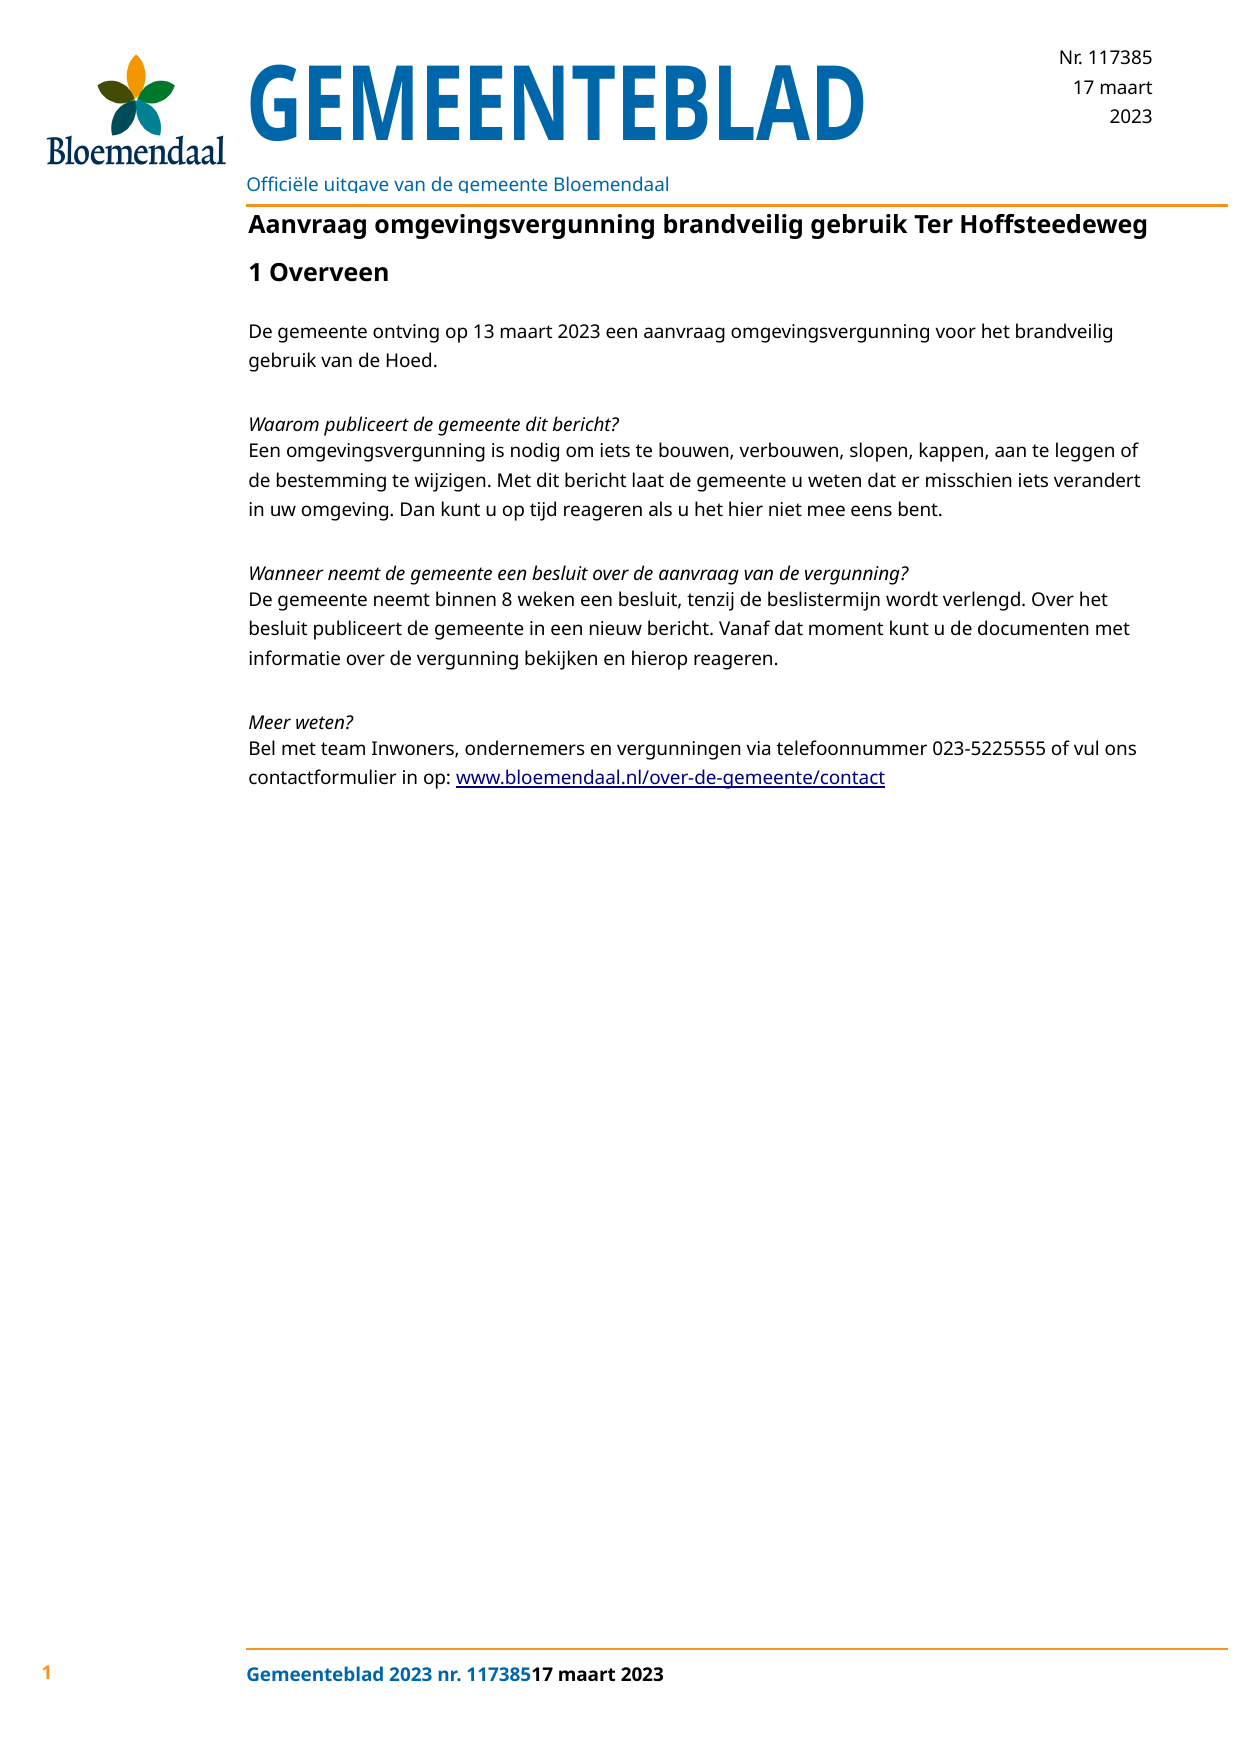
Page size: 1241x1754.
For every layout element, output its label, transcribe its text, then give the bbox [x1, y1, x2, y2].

picture [41, 47, 231, 172]
text Waarom publiceert de gemeente dit bericht? [248, 411, 1152, 437]
text Bel met team Inwoners, ondernemers en vergunningen via telefoonnummer 023-5225555 of vul ons contactformulier in op: www.bloemendaal.nl/over-de-gemeente/contact [248, 735, 1152, 790]
text Aanvraag omgevingsvergunning brandveilig gebruik Ter Hoffsteedeweg 1 Overveen [248, 207, 1152, 288]
text Een omgevingsvergunning is nodig om iets te bouwen, verbouwen, slopen, kappen, aan te leggen of de bestemming te wijzigen. Met dit bericht laat de gemeente u weten dat er misschien iets verandert in uw omgeving. Dan kunt u op tijd reageren als u het hier niet mee eens bent. [248, 437, 1152, 522]
text De gemeente neemt binnen 8 weken een besluit, tenzij de beslistermijn wordt verlengd. Over het besluit publiceert de gemeente in een nieuw bericht. Vanaf dat moment kunt u de documenten met informatie over de vergunning bekijken en hierop reageren. [248, 586, 1152, 671]
text Meer weten? [248, 709, 1152, 735]
text De gemeente ontving op 13 maart 2023 een aanvraag omgevingsvergunning voor het brandveilig gebruik van de Hoed. [248, 318, 1152, 373]
text Wanneer neemt de gemeente een besluit over de aanvraag van de vergunning? [248, 560, 1152, 586]
